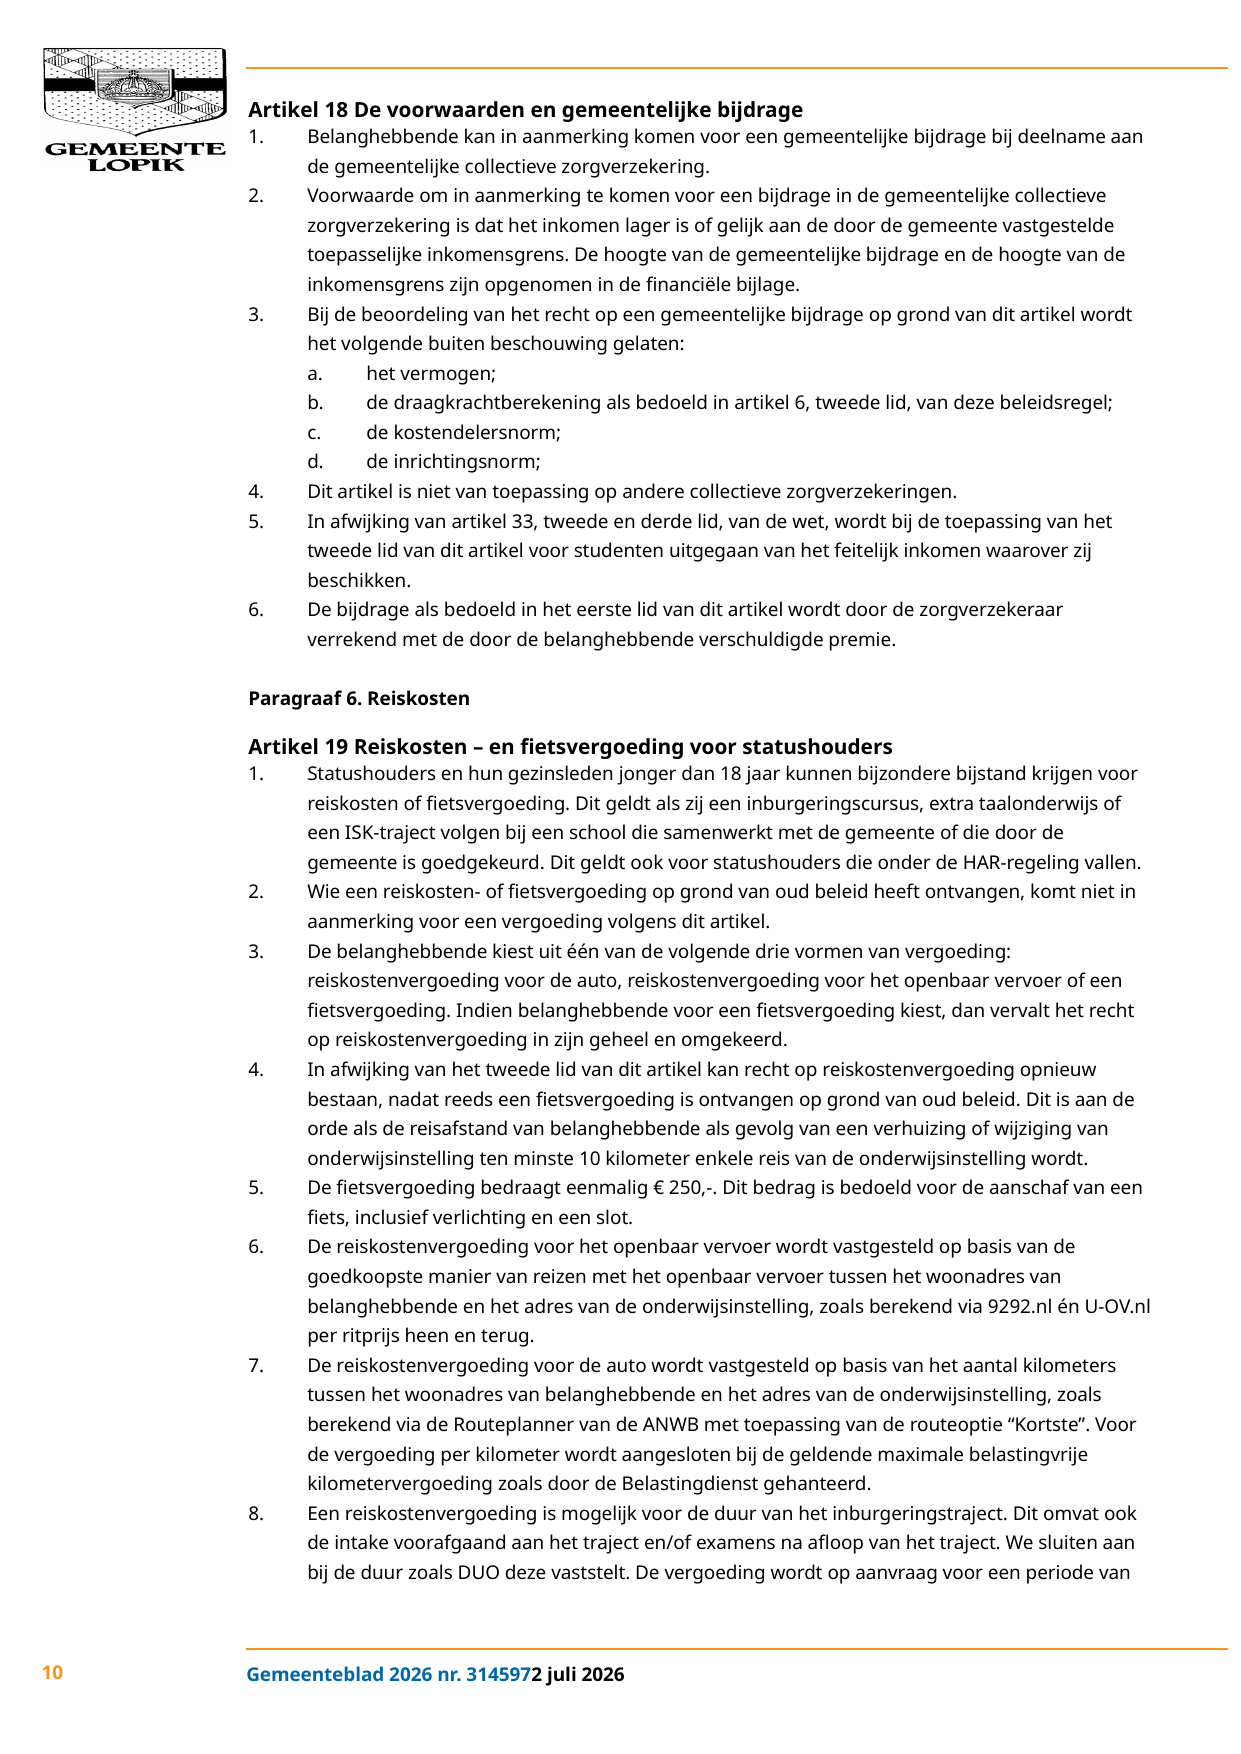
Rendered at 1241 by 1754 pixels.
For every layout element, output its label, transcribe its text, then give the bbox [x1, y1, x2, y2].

list Bij de beoordeling van het recht op een gemeentelijke bijdrage op grond van dit artikel wordt het volgende buiten beschouwing gelaten: [248, 301, 1152, 356]
list De reiskostenvergoeding voor de auto wordt vastgesteld op basis van het aantal kilometers tussen het woonadres van belanghebbende en het adres van de onderwijsinstelling, zoals berekend via de Routeplanner van de ANWB met toepassing van de routeoptie “Kortste”. Voor de vergoeding per kilometer wordt aangesloten bij de geldende maximale belastingvrije kilometervergoeding zoals door de Belastingdienst gehanteerd. [248, 1352, 1152, 1496]
text Paragraaf 6. Reiskosten [248, 685, 1152, 711]
list Statushouders en hun gezinsleden jonger dan 18 jaar kunnen bijzondere bijstand krijgen voor reiskosten of fietsvergoeding. Dit geldt als zij een inburgeringscursus, extra taalonderwijs of een ISK-traject volgen bij een school die samenwerkt met de gemeente of die door de gemeente is goedgekeurd. Dit geldt ook voor statushouders die onder de HAR-regeling vallen. [248, 760, 1152, 875]
text Artikel 19 Reiskosten – en fietsvergoeding voor statushouders [248, 732, 1152, 760]
list de kostendelersnorm; [307, 419, 1152, 445]
list Belanghebbende kan in aanmerking komen voor een gemeentelijke bijdrage bij deelname aan de gemeentelijke collectieve zorgverzekering. [248, 123, 1152, 178]
list In afwijking van artikel 33, tweede en derde lid, van de wet, wordt bij de toepassing van het tweede lid van dit artikel voor studenten uitgegaan van het feitelijk inkomen waarover zij beschikken. [248, 508, 1152, 593]
list de draagkrachtberekening als bedoeld in artikel 6, tweede lid, van deze beleidsregel; [307, 389, 1152, 415]
list Wie een reiskosten- of fietsvergoeding op grond van oud beleid heeft ontvangen, komt niet in aanmerking voor een vergoeding volgens dit artikel. [248, 879, 1152, 934]
list de inrichtingsnorm; [307, 449, 1152, 474]
list De bijdrage als bedoeld in het eerste lid van dit artikel wordt door de zorgverzekeraar verrekend met de door de belanghebbende verschuldigde premie. [248, 597, 1152, 652]
list De fietsvergoeding bedraagt eenmalig € 250,-. Dit bedrag is bedoeld voor de aanschaf van een fiets, inclusief verlichting en een slot. [248, 1174, 1152, 1230]
list Een reiskostenvergoeding is mogelijk voor de duur van het inburgeringstraject. Dit omvat ook de intake voorafgaand aan het traject en/of examens na afloop van het traject. We sluiten aan bij de duur zoals DUO deze vaststelt. De vergoeding wordt op aanvraag voor een periode van [248, 1500, 1152, 1585]
picture [41, 47, 231, 172]
list Dit artikel is niet van toepassing op andere collectieve zorgverzekeringen. [248, 478, 1152, 504]
text Artikel 18 De voorwaarden en gemeentelijke bijdrage [248, 95, 1152, 123]
list De belanghebbende kiest uit één van de volgende drie vormen van vergoeding: reiskostenvergoeding voor de auto, reiskostenvergoeding voor het openbaar vervoer of een fietsvergoeding. Indien belanghebbende voor een fietsvergoeding kiest, dan vervalt het recht op reiskostenvergoeding in zijn geheel en omgekeerd. [248, 938, 1152, 1052]
list In afwijking van het tweede lid van dit artikel kan recht op reiskostenvergoeding opnieuw bestaan, nadat reeds een fietsvergoeding is ontvangen op grond van oud beleid. Dit is aan de orde als de reisafstand van belanghebbende als gevolg van een verhuizing of wijziging van onderwijsinstelling ten minste 10 kilometer enkele reis van de onderwijsinstelling wordt. [248, 1056, 1152, 1171]
list Voorwaarde om in aanmerking te komen voor een bijdrage in de gemeentelijke collectieve zorgverzekering is dat het inkomen lager is of gelijk aan de door de gemeente vastgestelde toepasselijke inkomensgrens. De hoogte van de gemeentelijke bijdrage en de hoogte van de inkomensgrens zijn opgenomen in de financiële bijlage. [248, 182, 1152, 297]
list het vermogen; [307, 360, 1152, 386]
list De reiskostenvergoeding voor het openbaar vervoer wordt vastgesteld op basis van de goedkoopste manier van reizen met het openbaar vervoer tussen het woonadres van belanghebbende en het adres van de onderwijsinstelling, zoals berekend via 9292.nl én U-OV.nl per ritprijs heen en terug. [248, 1234, 1152, 1348]
